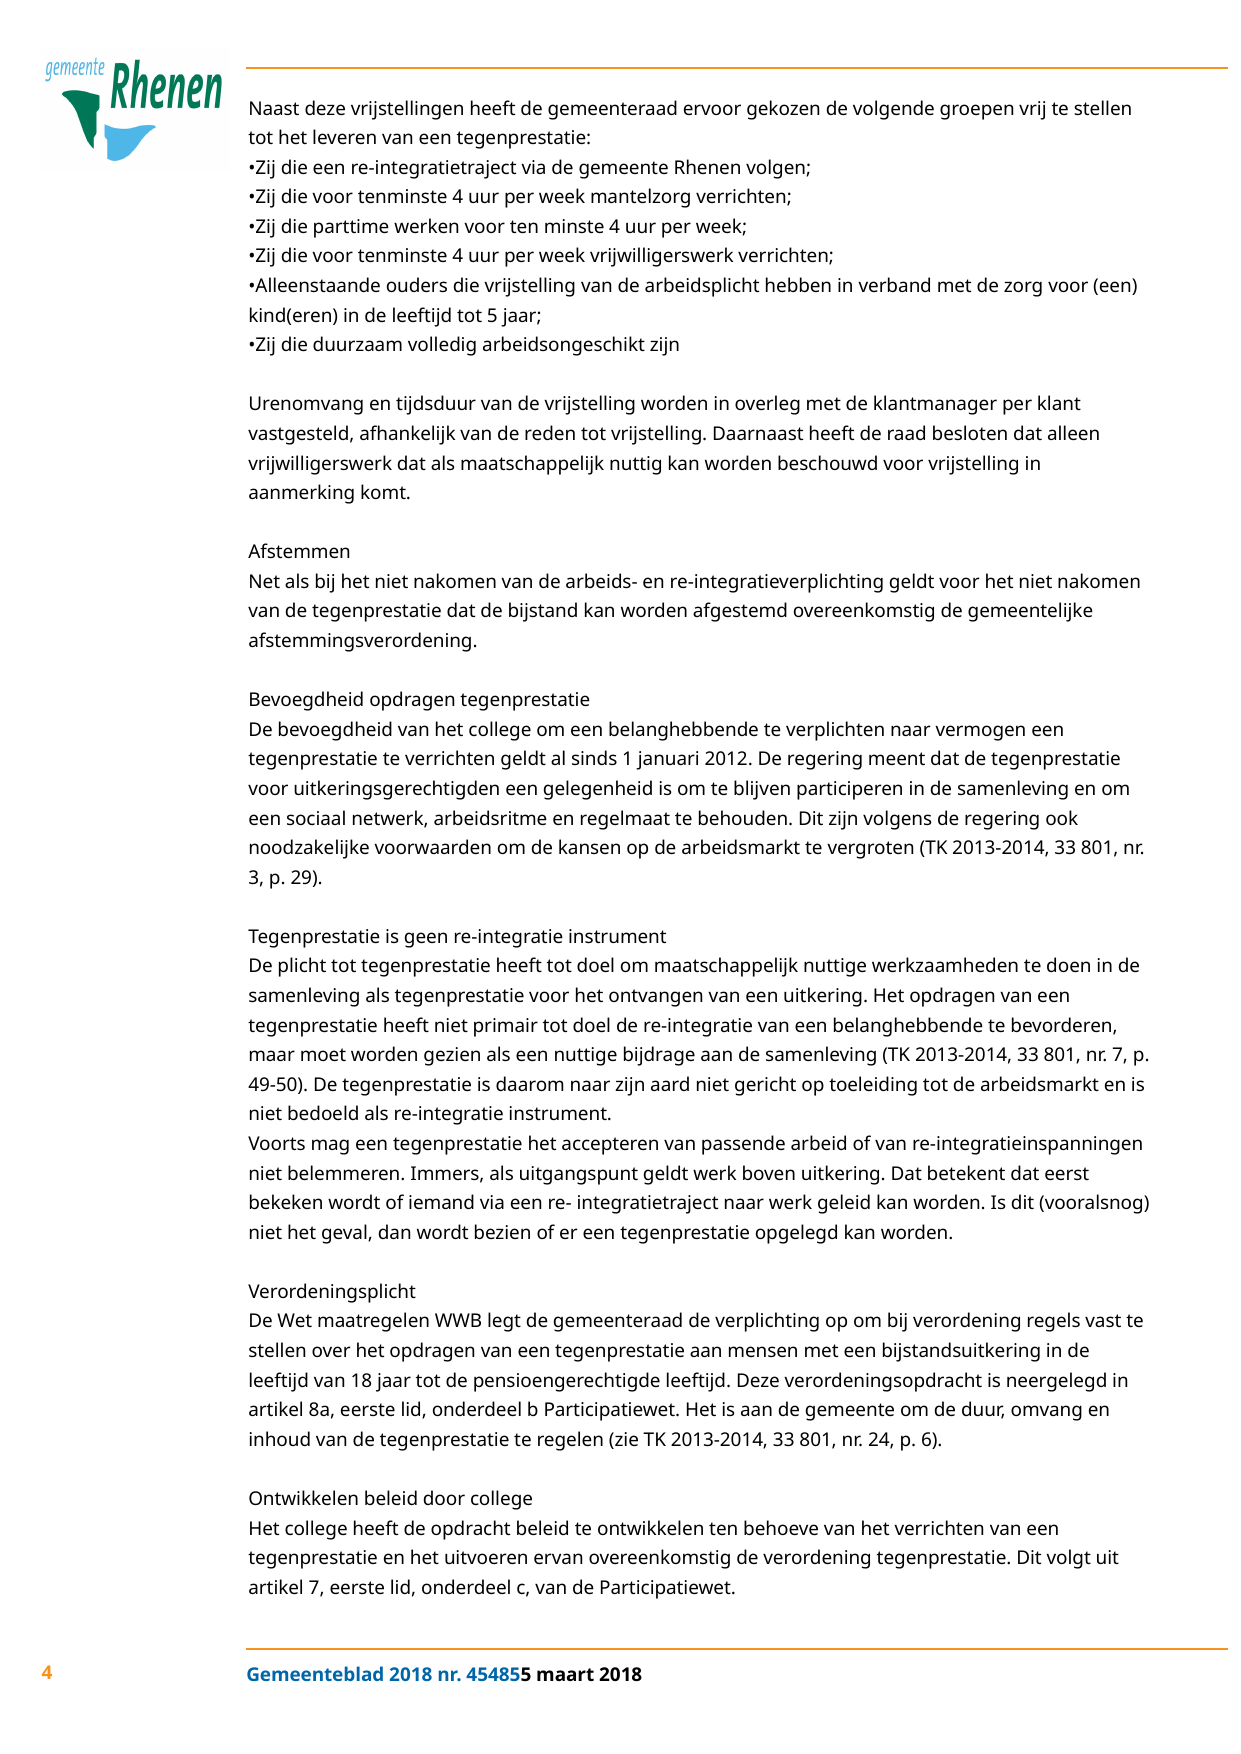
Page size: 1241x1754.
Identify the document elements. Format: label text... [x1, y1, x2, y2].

text Naast deze vrijstellingen heeft de gemeenteraad ervoor gekozen de volgende groepen vrij te stellen tot het leveren van een tegenprestatie: [248, 95, 1152, 150]
text •Zij die een re-integratietraject via de gemeente Rhenen volgen; [248, 154, 1152, 180]
text Urenomvang en tijdsduur van de vrijstelling worden in overleg met de klantmanager per klant vastgesteld, afhankelijk van de reden tot vrijstelling. Daarnaast heeft de raad besloten dat alleen vrijwilligerswerk dat als maatschappelijk nuttig kan worden beschouwd voor vrijstelling in aanmerking komt. [248, 391, 1152, 505]
text De Wet maatregelen WWB legt de gemeenteraad de verplichting op om bij verordening regels vast te stellen over het opdragen van een tegenprestatie aan mensen met een bijstandsuitkering in de leeftijd van 18 jaar tot de pensioengerechtigde leeftijd. Deze verordeningsopdracht is neergelegd in artikel 8a, eerste lid, onderdeel b Participatiewet. Het is aan de gemeente om de duur, omvang en inhoud van de tegenprestatie te regelen (zie TK 2013-2014, 33 801, nr. 24, p. 6). [248, 1308, 1152, 1452]
text Voorts mag een tegenprestatie het accepteren van passende arbeid of van re-integratieinspanningen niet belemmeren. Immers, als uitgangspunt geldt werk boven uitkering. Dat betekent dat eerst bekeken wordt of iemand via een re- integratietraject naar werk geleid kan worden. Is dit (vooralsnog) niet het geval, dan wordt bezien of er een tegenprestatie opgelegd kan worden. [248, 1130, 1152, 1245]
text Tegenprestatie is geen re-integratie instrument [248, 923, 1152, 949]
text De bevoegdheid van het college om een belanghebbende te verplichten naar vermogen een tegenprestatie te verrichten geldt al sinds 1 januari 2012. De regering meent dat de tegenprestatie voor uitkeringsgerechtigden een gelegenheid is om te blijven participeren in de samenleving en om een sociaal netwerk, arbeidsritme en regelmaat te behouden. Dit zijn volgens de regering ook noodzakelijke voorwaarden om de kansen op de arbeidsmarkt te vergroten (TK 2013-2014, 33 801, nr. 3, p. 29). [248, 716, 1152, 890]
text •Zij die voor tenminste 4 uur per week mantelzorg verrichten; [248, 183, 1152, 209]
text •Zij die voor tenminste 4 uur per week vrijwilligerswerk verrichten; [248, 243, 1152, 268]
text •Zij die duurzaam volledig arbeidsongeschikt zijn [248, 331, 1152, 357]
text •Zij die parttime werken voor ten minste 4 uur per week; [248, 213, 1152, 239]
text Bevoegdheid opdragen tegenprestatie [248, 686, 1152, 712]
text Ontwikkelen beleid door college [248, 1485, 1152, 1511]
text Het college heeft de opdracht beleid te ontwikkelen ten behoeve van het verrichten van een tegenprestatie en het uitvoeren ervan overeenkomstig de verordening tegenprestatie. Dit volgt uit artikel 7, eerste lid, onderdeel c, van de Participatiewet. [248, 1515, 1152, 1600]
text •Alleenstaande ouders die vrijstelling van de arbeidsplicht hebben in verband met de zorg voor (een) kind(eren) in de leeftijd tot 5 jaar; [248, 272, 1152, 328]
text De plicht tot tegenprestatie heeft tot doel om maatschappelijk nuttige werkzaamheden te doen in de samenleving als tegenprestatie voor het ontvangen van een uitkering. Het opdragen van een tegenprestatie heeft niet primair tot doel de re-integratie van een belanghebbende te bevorderen, maar moet worden gezien als een nuttige bijdrage aan de samenleving (TK 2013-2014, 33 801, nr. 7, p. 49-50). De tegenprestatie is daarom naar zijn aard niet gericht op toeleiding tot de arbeidsmarkt en is niet bedoeld als re-integratie instrument. [248, 953, 1152, 1126]
picture [41, 47, 231, 172]
text Afstemmen [248, 538, 1152, 564]
text Net als bij het niet nakomen van de arbeids- en re-integratieverplichting geldt voor het niet nakomen van de tegenprestatie dat de bijstand kan worden afgestemd overeenkomstig de gemeentelijke afstemmingsverordening. [248, 568, 1152, 653]
text Verordeningsplicht [248, 1278, 1152, 1304]
